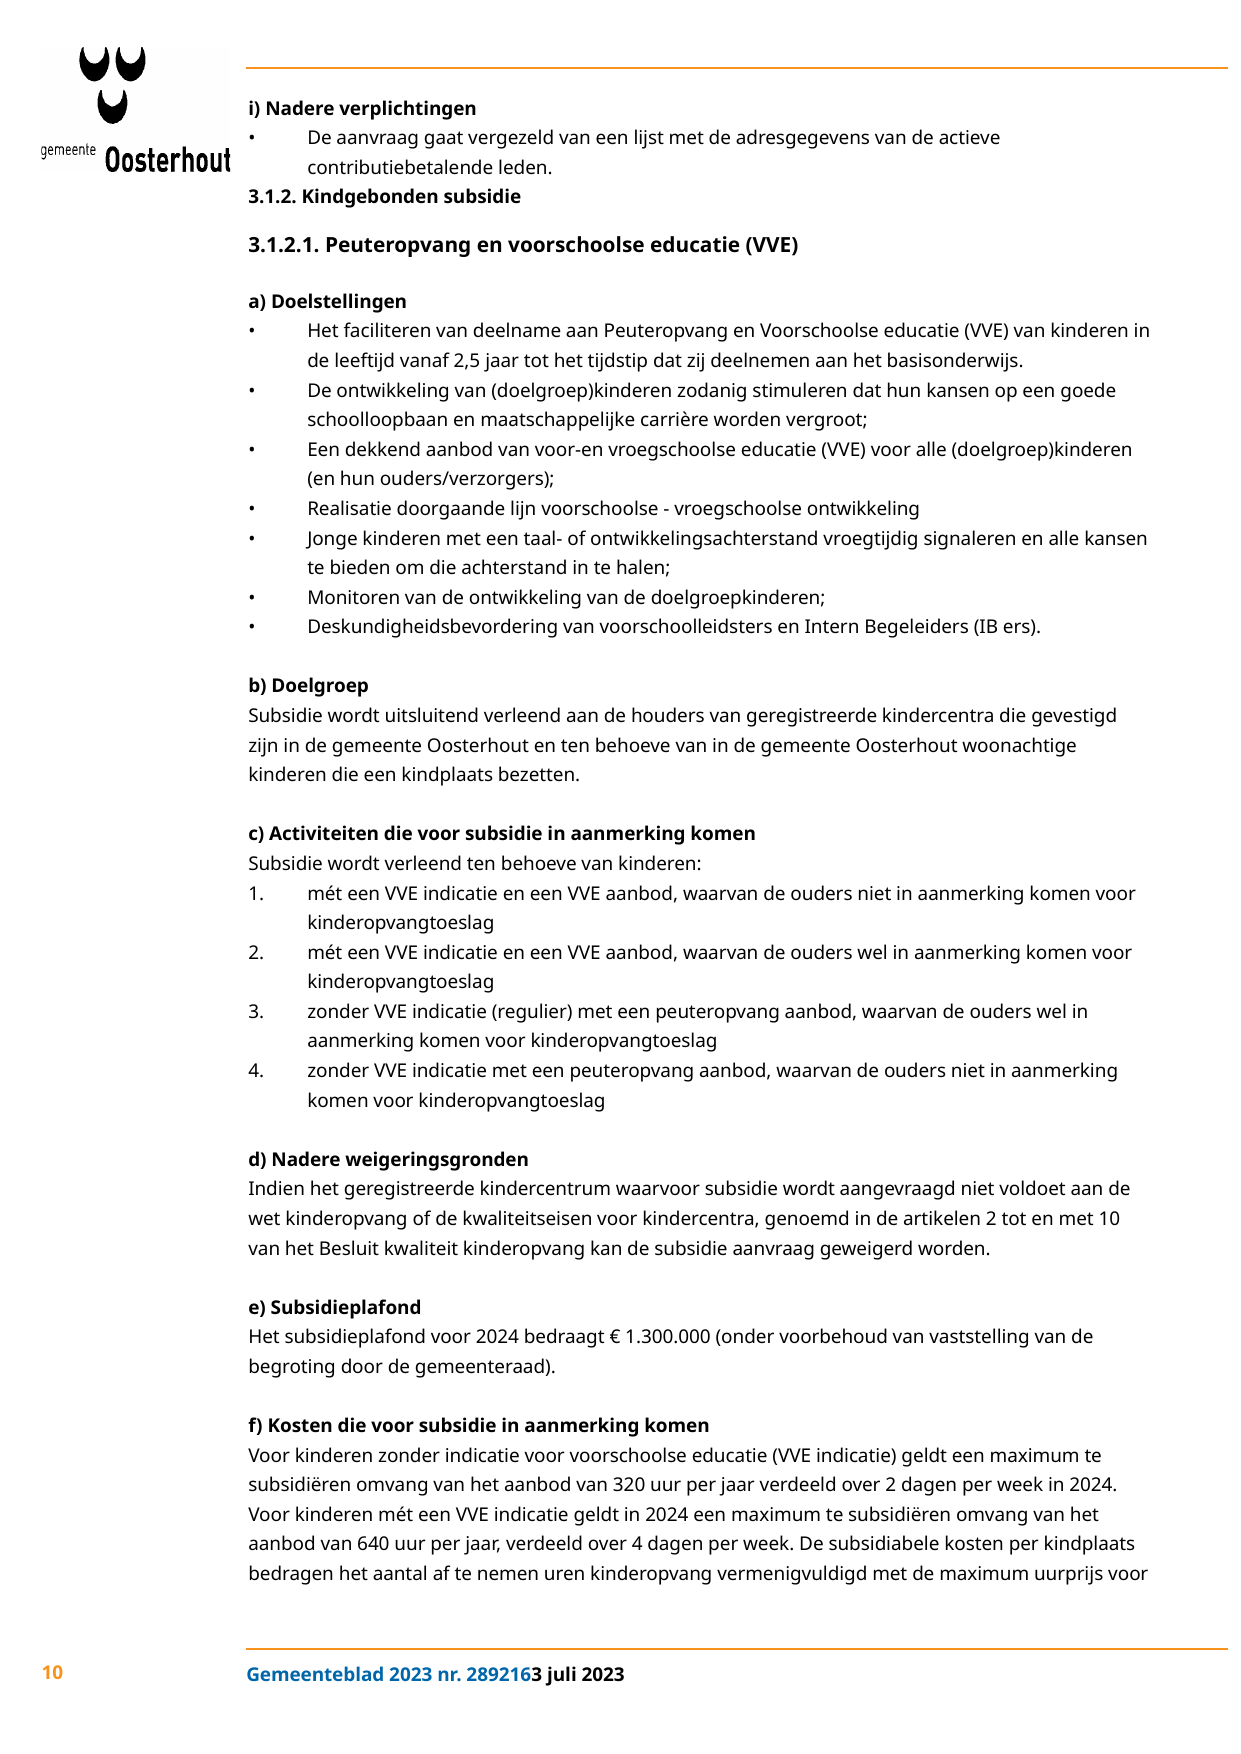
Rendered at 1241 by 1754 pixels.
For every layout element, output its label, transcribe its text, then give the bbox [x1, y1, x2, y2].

list De aanvraag gaat vergezeld van een lijst met de adresgegevens van de actieve contributiebetalende leden. [248, 124, 1152, 180]
text b) Doelgroep [248, 673, 1152, 698]
list mét een VVE indicatie en een VVE aanbod, waarvan de ouders niet in aanmerking komen voor kinderopvangtoeslag [248, 880, 1152, 935]
list Monitoren van de ontwikkeling van de doelgroepkinderen; [248, 584, 1152, 610]
text 3.1.2. Kindgebonden subsidie [248, 183, 1152, 209]
text d) Nadere weigeringsgronden [248, 1146, 1152, 1172]
text Subsidie wordt uitsluitend verleend aan de houders van geregistreerde kindercentra die gevestigd zijn in de gemeente Oosterhout en ten behoeve van in de gemeente Oosterhout woonachtige kinderen die een kindplaats bezetten. [248, 702, 1152, 787]
text a) Doelstellingen [248, 288, 1152, 314]
list De ontwikkeling van (doelgroep)kinderen zodanig stimuleren dat hun kansen op een goede schoolloopbaan en maatschappelijke carrière worden vergroot; [248, 377, 1152, 432]
list Het faciliteren van deelname aan Peuteropvang en Voorschoolse educatie (VVE) van kinderen in de leeftijd vanaf 2,5 jaar tot het tijdstip dat zij deelnemen aan het basisonderwijs. [248, 318, 1152, 373]
text Subsidie wordt verleend ten behoeve van kinderen: [248, 850, 1152, 876]
text e) Subsidieplafond [248, 1294, 1152, 1320]
list mét een VVE indicatie en een VVE aanbod, waarvan de ouders wel in aanmerking komen voor kinderopvangtoeslag [248, 939, 1152, 994]
text i) Nadere verplichtingen [248, 95, 1152, 121]
text Het subsidieplafond voor 2024 bedraagt € 1.300.000 (onder voorbehoud van vaststelling van de begroting door de gemeenteraad). [248, 1323, 1152, 1379]
text Voor kinderen zonder indicatie voor voorschoolse educatie (VVE indicatie) geldt een maximum te subsidiëren omvang van het aanbod van 320 uur per jaar verdeeld over 2 dagen per week in 2024. Voor kinderen mét een VVE indicatie geldt in 2024 een maximum te subsidiëren omvang van het aanbod van 640 uur per jaar, verdeeld over 4 dagen per week. De subsidiabele kosten per kindplaats bedragen het aantal af te nemen uren kinderopvang vermenigvuldigd met de maximum uurprijs voor [248, 1442, 1152, 1586]
list Deskundigheidsbevordering van voorschoolleidsters en Intern Begeleiders (IB ers). [248, 613, 1152, 639]
list Jonge kinderen met een taal- of ontwikkelingsachterstand vroegtijdig signaleren en alle kansen te bieden om die achterstand in te halen; [248, 525, 1152, 580]
text f) Kosten die voor subsidie in aanmerking komen [248, 1412, 1152, 1438]
list zonder VVE indicatie met een peuteropvang aanbod, waarvan de ouders niet in aanmerking komen voor kinderopvangtoeslag [248, 1057, 1152, 1113]
text Indien het geregistreerde kindercentrum waarvoor subsidie wordt aangevraagd niet voldoet aan de wet kinderopvang of de kwaliteitseisen voor kindercentra, genoemd in de artikelen 2 tot en met 10 van het Besluit kwaliteit kinderopvang kan de subsidie aanvraag geweigerd worden. [248, 1176, 1152, 1261]
list zonder VVE indicatie (regulier) met een peuteropvang aanbod, waarvan de ouders wel in aanmerking komen voor kinderopvangtoeslag [248, 998, 1152, 1053]
list Een dekkend aanbod van voor-en vroegschoolse educatie (VVE) voor alle (doelgroep)kinderen (en hun ouders/verzorgers); [248, 436, 1152, 491]
picture [41, 47, 231, 172]
text 3.1.2.1. Peuteropvang en voorschoolse educatie (VVE) [248, 230, 1152, 258]
list Realisatie doorgaande lijn voorschoolse - vroegschoolse ontwikkeling [248, 495, 1152, 521]
text c) Activiteiten die voor subsidie in aanmerking komen [248, 821, 1152, 846]
